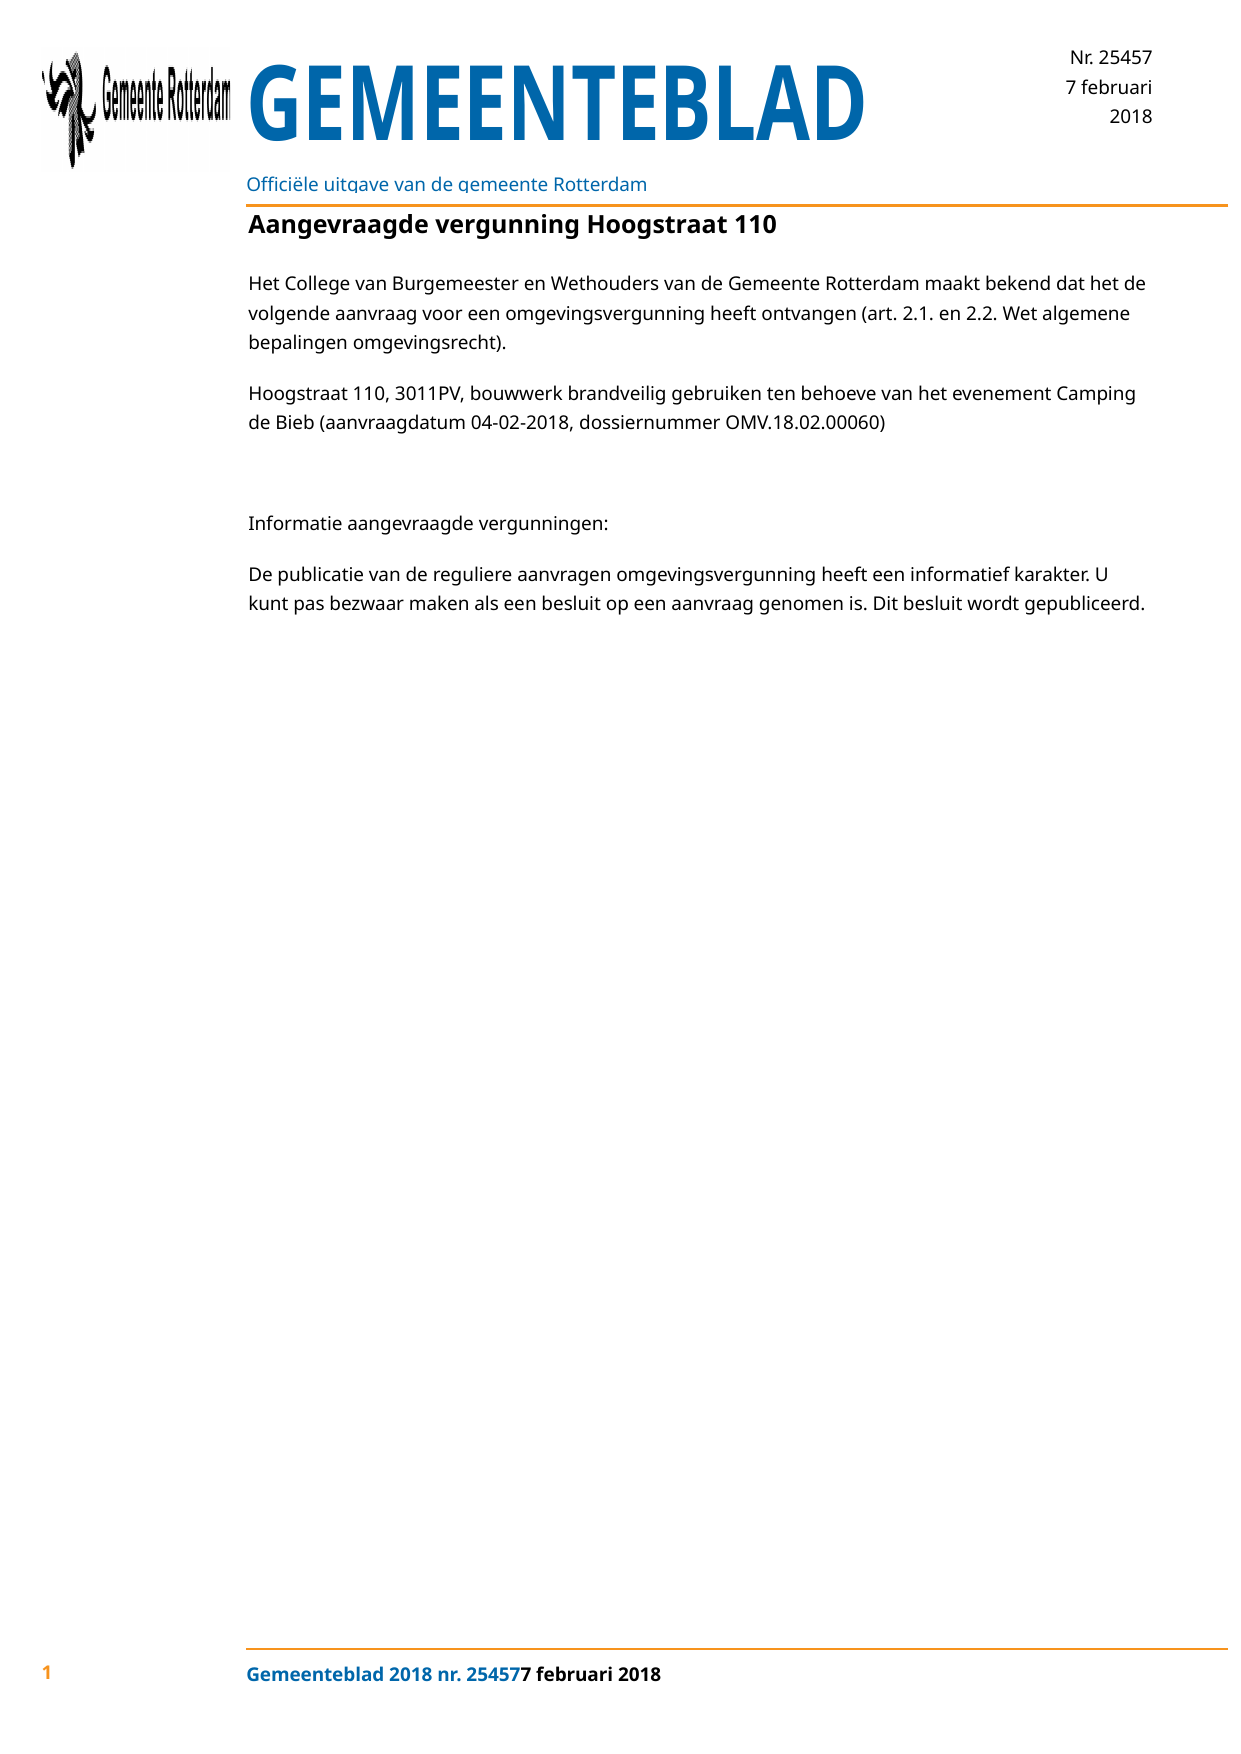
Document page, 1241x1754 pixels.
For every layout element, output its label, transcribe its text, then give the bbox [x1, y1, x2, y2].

text De publicatie van de reguliere aanvragen omgevingsvergunning heeft een informatief karakter. U kunt pas bezwaar maken als een besluit op een aanvraag genomen is. Dit besluit wordt gepubliceerd. [248, 561, 1152, 616]
picture [41, 47, 231, 172]
text Hoogstraat 110, 3011PV, bouwwerk brandveilig gebruiken ten behoeve van het evenement Camping de Bieb (aanvraagdatum 04-02-2018, dossiernummer OMV.18.02.00060) [248, 380, 1152, 435]
text Het College van Burgemeester en Wethouders van de Gemeente Rotterdam maakt bekend dat het de volgende aanvraag voor een omgevingsvergunning heeft ontvangen (art. 2.1. en 2.2. Wet algemene bepalingen omgevingsrecht). [248, 270, 1152, 355]
text Informatie aangevraagde vergunningen: [248, 510, 1152, 536]
text Aangevraagde vergunning Hoogstraat 110 [248, 207, 1152, 241]
